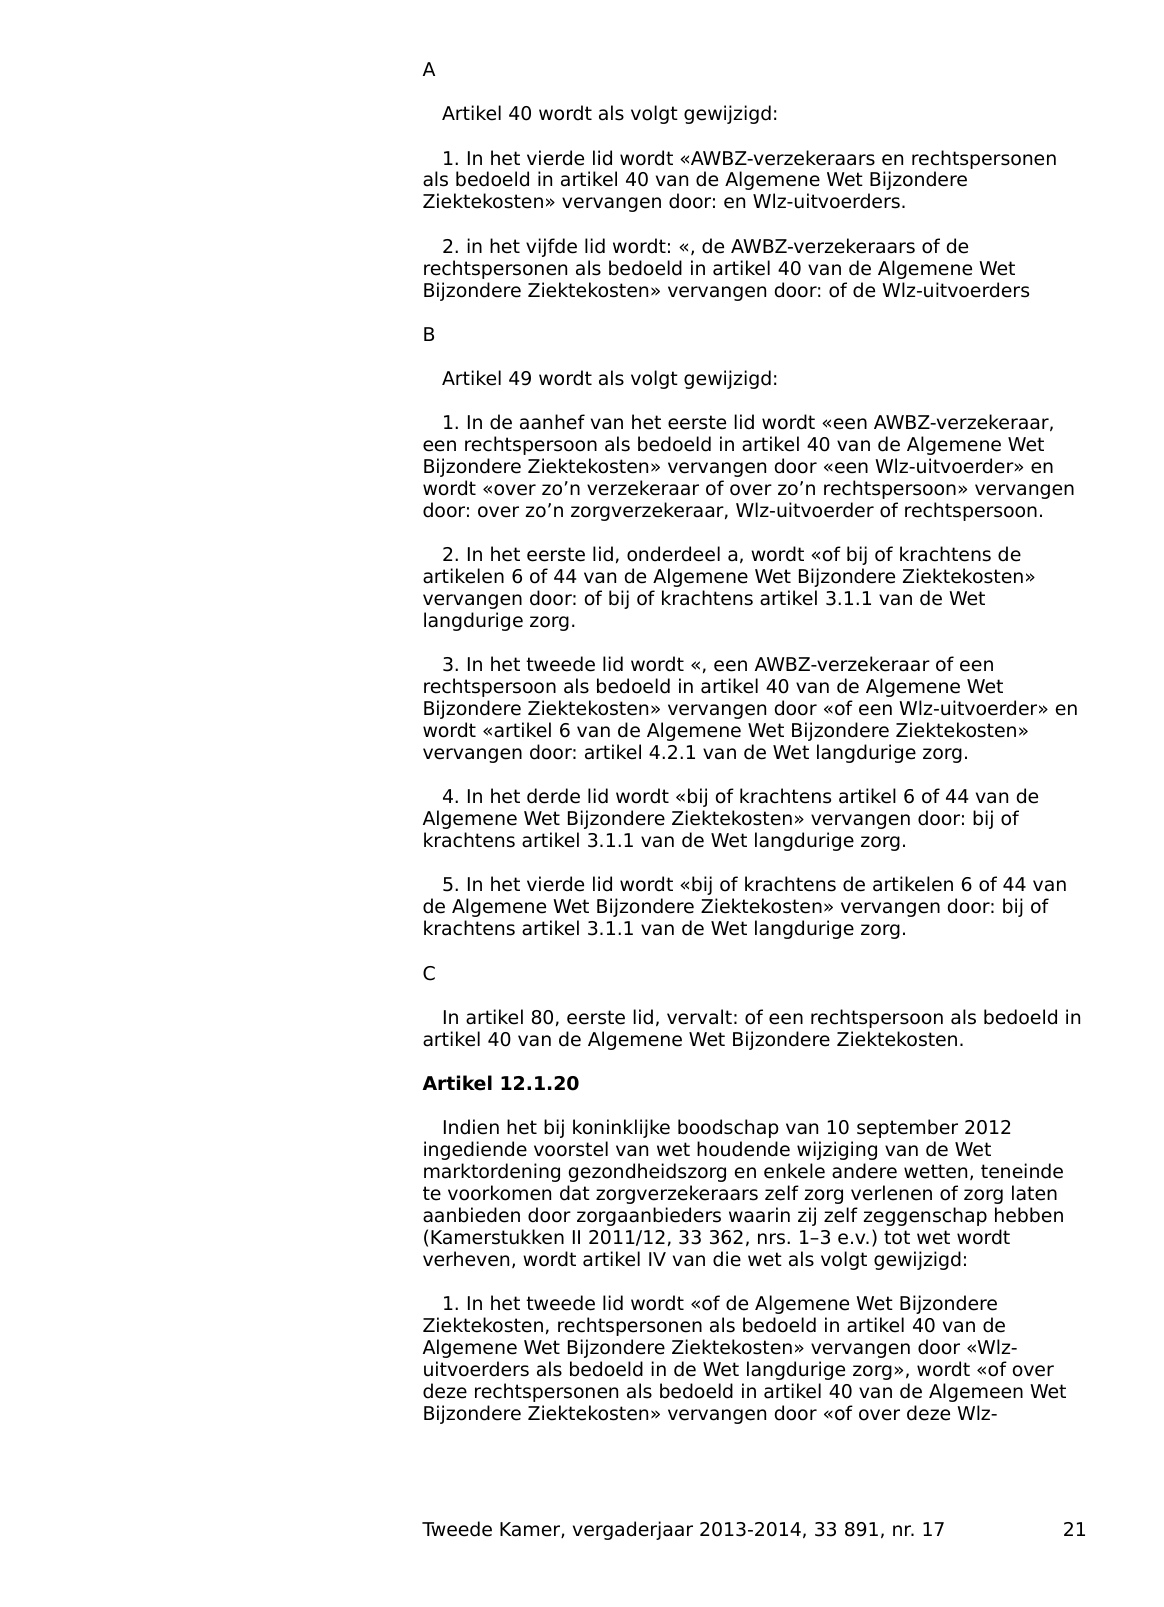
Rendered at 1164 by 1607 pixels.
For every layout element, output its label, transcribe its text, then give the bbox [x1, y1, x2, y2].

text 1. In het tweede lid wordt «of de Algemene Wet Bijzondere Ziektekosten, rechtspersonen als bedoeld in artikel 40 van de Algemene Wet Bijzondere Ziektekosten» vervangen door «Wlz-uitvoerders als bedoeld in de Wet langdurige zorg», wordt «of over deze rechtspersonen als bedoeld in artikel 40 van de Algemeen Wet Bijzondere Ziektekosten» vervangen door «of over deze Wlz- [422, 1293, 1087, 1425]
text In artikel 80, eerste lid, vervalt: of een rechtspersoon als bedoeld in artikel 40 van de Algemene Wet Bijzondere Ziektekosten. [422, 1007, 1087, 1051]
text 4. In het derde lid wordt «bij of krachtens artikel 6 of 44 van de Algemene Wet Bijzondere Ziektekosten» vervangen door: bij of krachtens artikel 3.1.1 van de Wet langdurige zorg. [422, 786, 1087, 852]
text 5. In het vierde lid wordt «bij of krachtens de artikelen 6 of 44 van de Algemene Wet Bijzondere Ziektekosten» vervangen door: bij of krachtens artikel 3.1.1 van de Wet langdurige zorg. [422, 874, 1087, 940]
subtitle A [422, 59, 1087, 81]
text 1. In het vierde lid wordt «AWBZ-verzekeraars en rechtspersonen als bedoeld in artikel 40 van de Algemene Wet Bijzondere Ziektekosten» vervangen door: en Wlz-uitvoerders. [422, 147, 1087, 213]
subtitle C [422, 962, 1087, 984]
text Artikel 49 wordt als volgt gewijzigd: [422, 368, 1087, 390]
subtitle Artikel 12.1.20 [422, 1073, 1087, 1095]
text 2. in het vijfde lid wordt: «, de AWBZ-verzekeraars of de rechtspersonen als bedoeld in artikel 40 van de Algemene Wet Bijzondere Ziektekosten» vervangen door: of de Wlz-uitvoerders [422, 236, 1087, 301]
text 3. In het tweede lid wordt «, een AWBZ-verzekeraar of een rechtspersoon als bedoeld in artikel 40 van de Algemene Wet Bijzondere Ziektekosten» vervangen door «of een Wlz-uitvoerder» en wordt «artikel 6 van de Algemene Wet Bijzondere Ziektekosten» vervangen door: artikel 4.2.1 van de Wet langdurige zorg. [422, 654, 1087, 764]
subtitle B [422, 324, 1087, 346]
text Artikel 40 wordt als volgt gewijzigd: [422, 103, 1087, 125]
text 2. In het eerste lid, onderdeel a, wordt «of bij of krachtens de artikelen 6 of 44 van de Algemene Wet Bijzondere Ziektekosten» vervangen door: of bij of krachtens artikel 3.1.1 van de Wet langdurige zorg. [422, 544, 1087, 632]
text 1. In de aanhef van het eerste lid wordt «een AWBZ-verzekeraar, een rechtspersoon als bedoeld in artikel 40 van de Algemene Wet Bijzondere Ziektekosten» vervangen door «een Wlz-uitvoerder» en wordt «over zo’n verzekeraar of over zo’n rechtspersoon» vervangen door: over zo’n zorgverzekeraar, Wlz-uitvoerder of rechtspersoon. [422, 412, 1087, 522]
text Indien het bij koninklijke boodschap van 10 september 2012 ingediende voorstel van wet houdende wijziging van de Wet marktordening gezondheidszorg en enkele andere wetten, teneinde te voorkomen dat zorgverzekeraars zelf zorg verlenen of zorg laten aanbieden door zorgaanbieders waarin zij zelf zeggenschap hebben (Kamerstukken II 2011/12, 33 362, nrs. 1–3 e.v.) tot wet wordt verheven, wordt artikel IV van die wet als volgt gewijzigd: [422, 1117, 1087, 1271]
